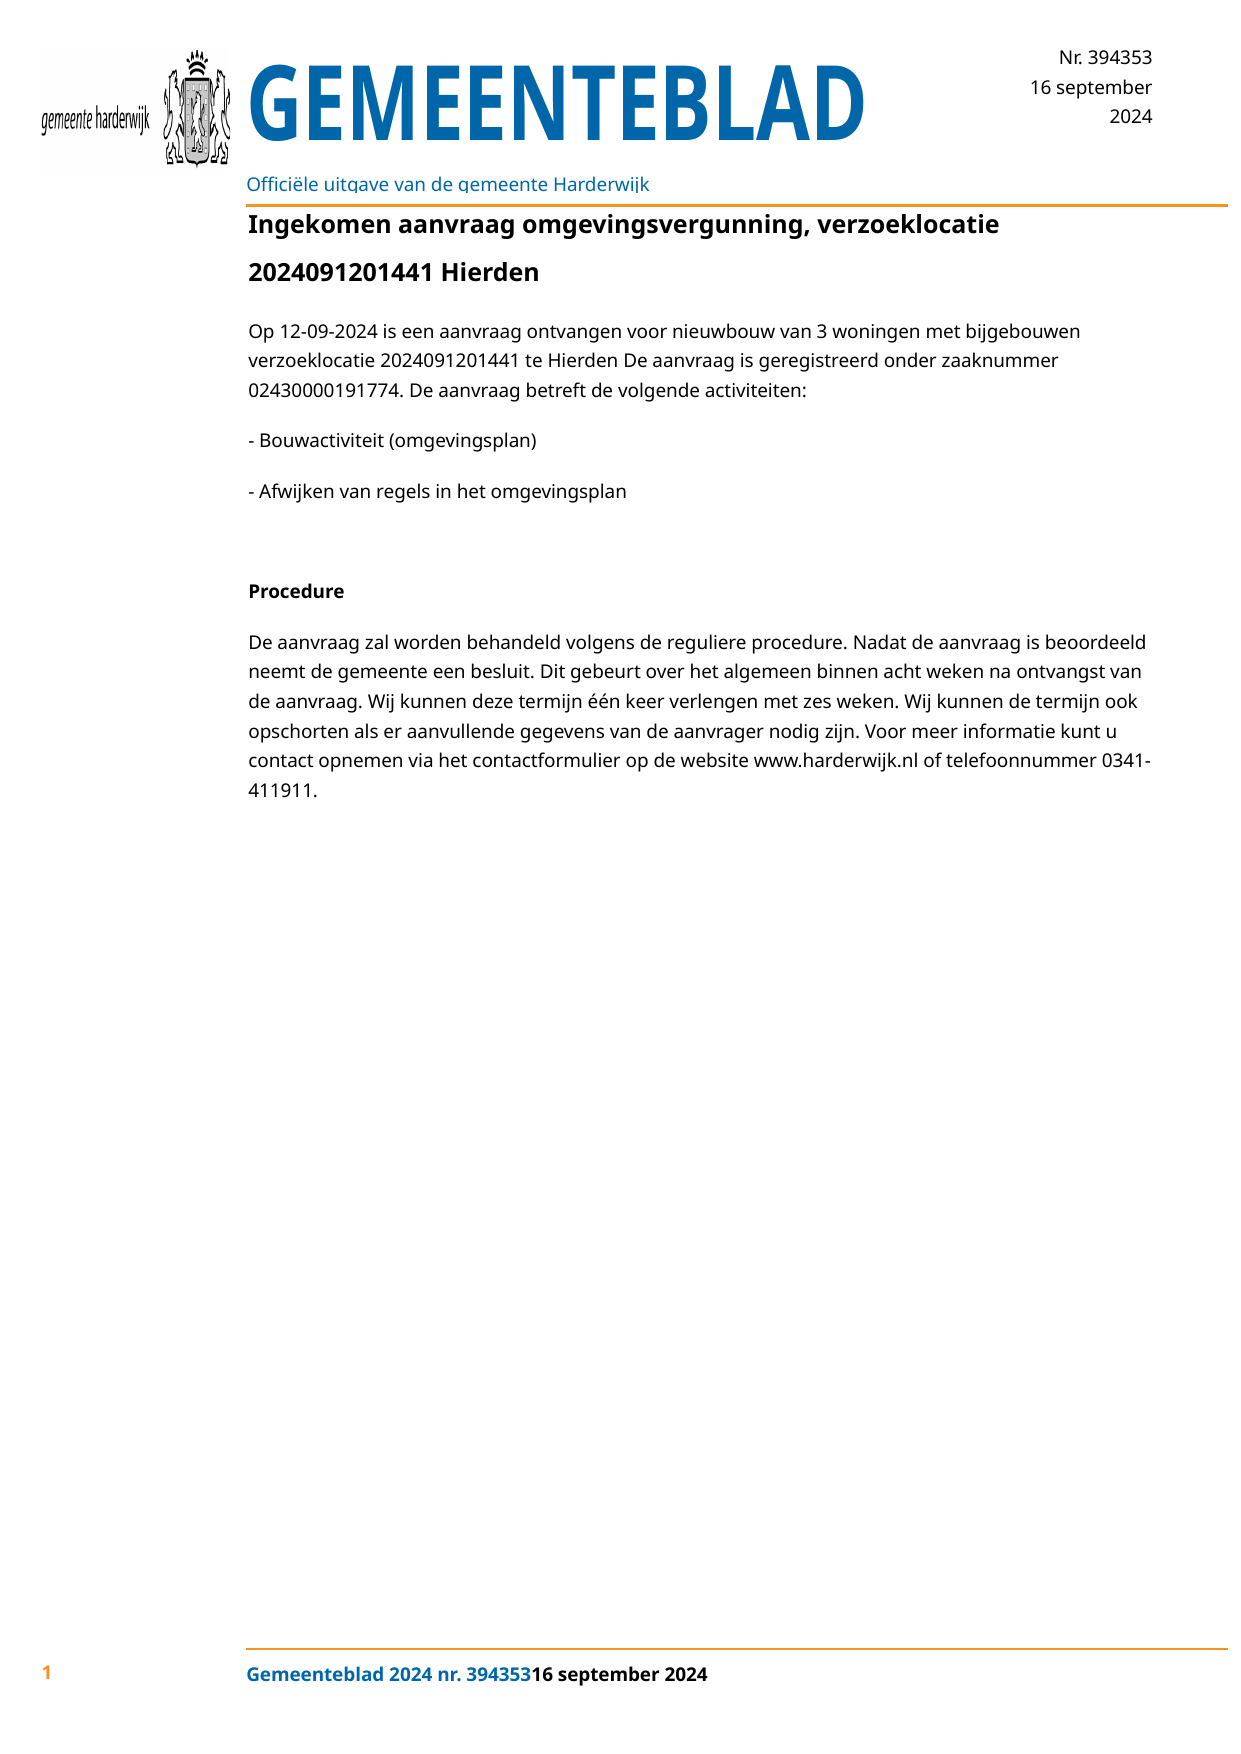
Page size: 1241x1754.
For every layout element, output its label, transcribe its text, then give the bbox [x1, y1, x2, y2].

picture [41, 47, 231, 172]
text De aanvraag zal worden behandeld volgens de reguliere procedure. Nadat de aanvraag is beoordeeld neemt de gemeente een besluit. Dit gebeurt over het algemeen binnen acht weken na ontvangst van de aanvraag. Wij kunnen deze termijn één keer verlengen met zes weken. Wij kunnen de termijn ook opschorten als er aanvullende gegevens van de aanvrager nodig zijn. Voor meer informatie kunt u contact opnemen via het contactformulier op de website www.harderwijk.nl of telefoonnummer 0341-411911. [248, 629, 1152, 803]
text - Afwijken van regels in het omgevingsplan [248, 478, 1152, 504]
text Procedure [248, 579, 1152, 604]
text Op 12-09-2024 is een aanvraag ontvangen voor nieuwbouw van 3 woningen met bijgebouwen verzoeklocatie 2024091201441 te Hierden De aanvraag is geregistreerd onder zaaknummer 02430000191774. De aanvraag betreft de volgende activiteiten: [248, 318, 1152, 403]
text Ingekomen aanvraag omgevingsvergunning, verzoeklocatie 2024091201441 Hierden [248, 207, 1152, 288]
text - Bouwactiviteit (omgevingsplan) [248, 427, 1152, 453]
